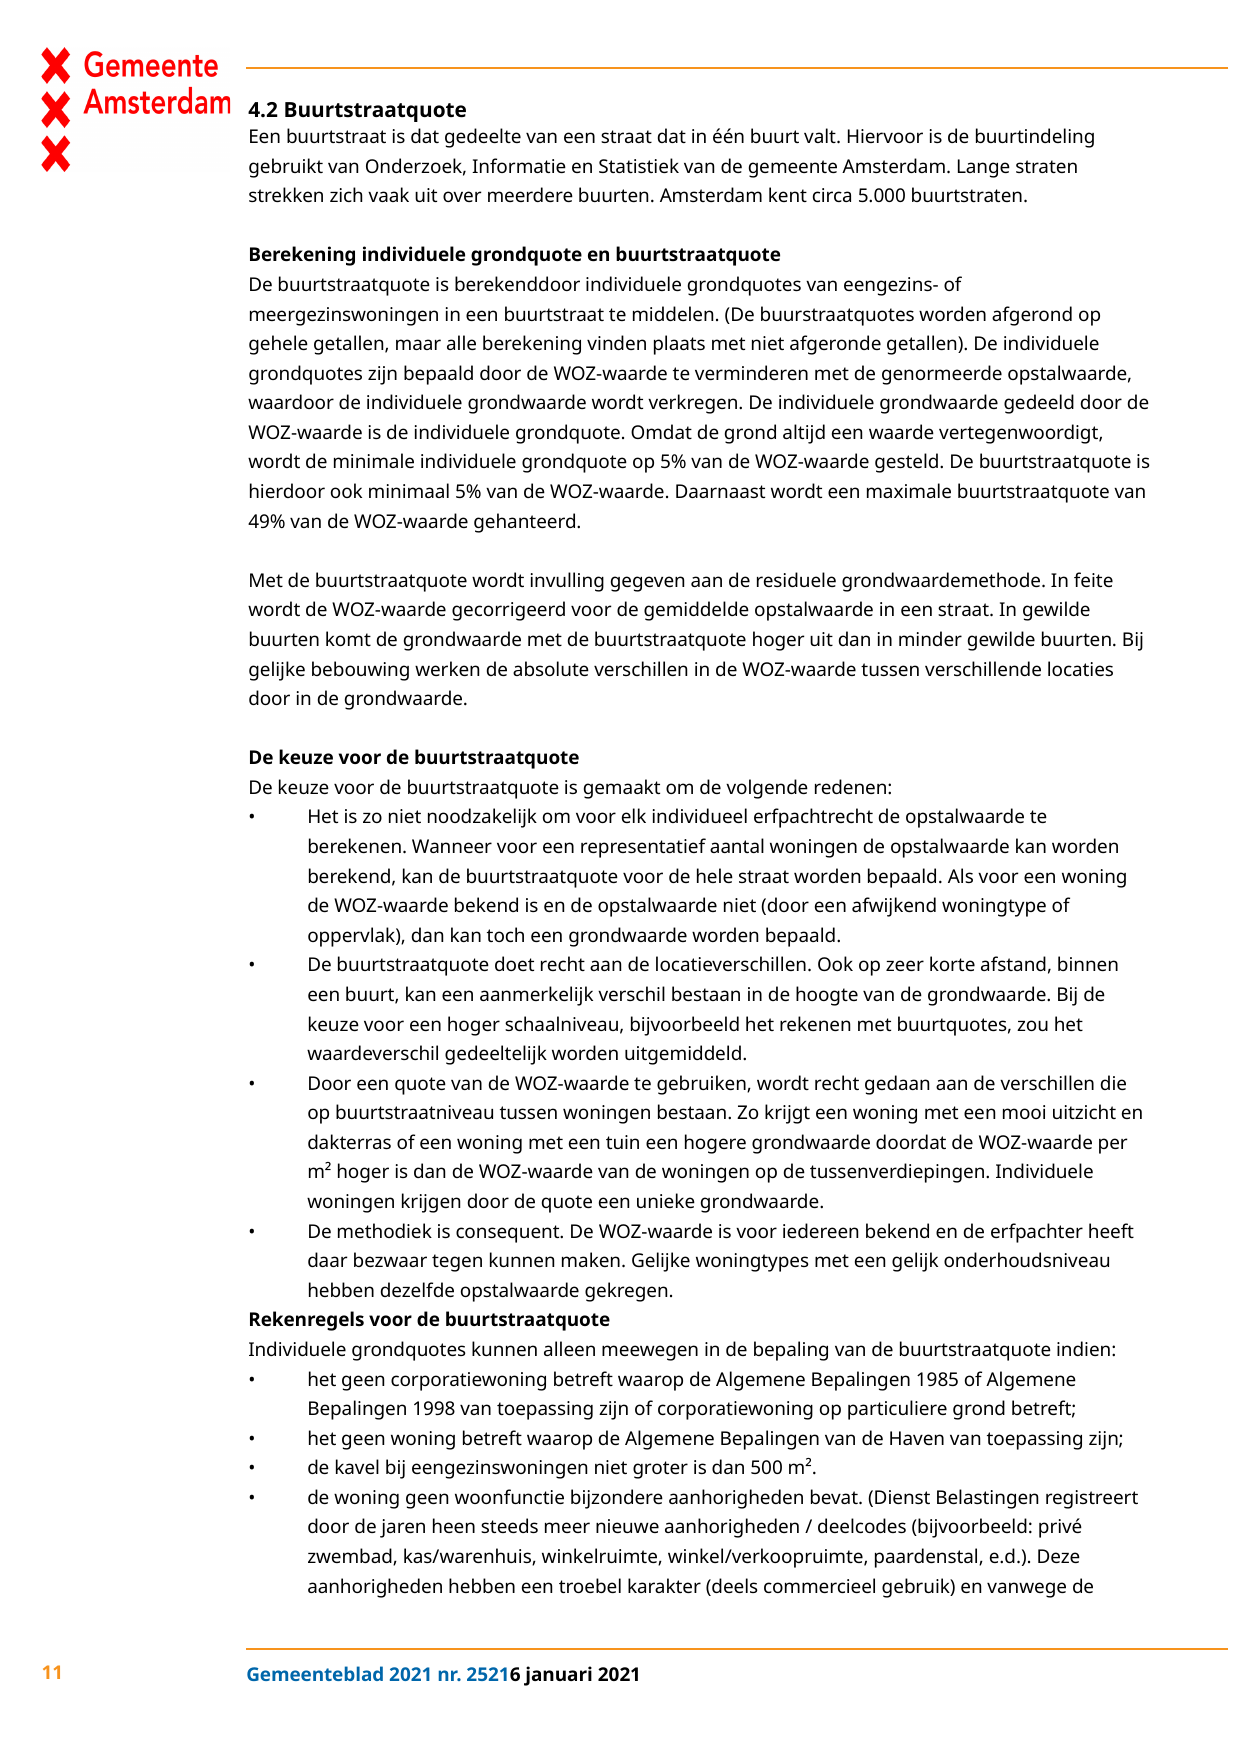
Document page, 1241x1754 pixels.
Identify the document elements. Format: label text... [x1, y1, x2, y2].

list het geen corporatiewoning betreft waarop de Algemene Bepalingen 1985 of Algemene Bepalingen 1998 van toepassing zijn of corporatiewoning op particuliere grond betreft; [248, 1366, 1152, 1421]
text Berekening individuele grondquote en buurtstraatquote [248, 242, 1152, 267]
list de kavel bij eengezinswoningen niet groter is dan 500 m². [248, 1454, 1152, 1480]
list De buurtstraatquote doet recht aan de locatieverschillen. Ook op zeer korte afstand, binnen een buurt, kan een aanmerkelijk verschil bestaan in de hoogte van de grondwaarde. Bij de keuze voor een hoger schaalniveau, bijvoorbeeld het rekenen met buurtquotes, zou het waardeverschil gedeeltelijk worden uitgemiddeld. [248, 952, 1152, 1066]
text De keuze voor de buurtstraatquote is gemaakt om de volgende redenen: [248, 774, 1152, 800]
text Een buurtstraat is dat gedeelte van een straat dat in één buurt valt. Hiervoor is de buurtindeling gebruikt van Onderzoek, Informatie en Statistiek van de gemeente Amsterdam. Lange straten strekken zich vaak uit over meerdere buurten. Amsterdam kent circa 5.000 buurtstraten. [248, 123, 1152, 208]
picture [41, 47, 231, 172]
list Door een quote van de WOZ-waarde te gebruiken, wordt recht gedaan aan de verschillen die op buurtstraatniveau tussen woningen bestaan. Zo krijgt een woning met een mooi uitzicht en dakterras of een woning met een tuin een hogere grondwaarde doordat de WOZ-waarde per m² hoger is dan de WOZ-waarde van de woningen op de tussenverdiepingen. Individuele woningen krijgen door de quote een unieke grondwaarde. [248, 1070, 1152, 1214]
list het geen woning betreft waarop de Algemene Bepalingen van de Haven van toepassing zijn; [248, 1425, 1152, 1451]
text Individuele grondquotes kunnen alleen meewegen in de bepaling van de buurtstraatquote indien: [248, 1336, 1152, 1362]
text Rekenregels voor de buurtstraatquote [248, 1307, 1152, 1332]
text 4.2 Buurtstraatquote [248, 95, 1152, 123]
list de woning geen woonfunctie bijzondere aanhorigheden bevat. (Dienst Belastingen registreert door de jaren heen steeds meer nieuwe aanhorigheden / deelcodes (bijvoorbeeld: privé zwembad, kas/warenhuis, winkelruimte, winkel/verkoopruimte, paardenstal, e.d.). Deze aanhorigheden hebben een troebel karakter (deels commercieel gebruik) en vanwege de [248, 1484, 1152, 1598]
text De keuze voor de buurtstraatquote [248, 744, 1152, 770]
list Het is zo niet noodzakelijk om voor elk individueel erfpachtrecht de opstalwaarde te berekenen. Wanneer voor een representatief aantal woningen de opstalwaarde kan worden berekend, kan de buurtstraatquote voor de hele straat worden bepaald. Als voor een woning de WOZ-waarde bekend is en de opstalwaarde niet (door een afwijkend woningtype of oppervlak), dan kan toch een grondwaarde worden bepaald. [248, 804, 1152, 948]
list De methodiek is consequent. De WOZ-waarde is voor iedereen bekend en de erfpachter heeft daar bezwaar tegen kunnen maken. Gelijke woningtypes met een gelijk onderhoudsniveau hebben dezelfde opstalwaarde gekregen. [248, 1218, 1152, 1303]
text Met de buurtstraatquote wordt invulling gegeven aan de residuele grondwaardemethode. In feite wordt de WOZ-waarde gecorrigeerd voor de gemiddelde opstalwaarde in een straat. In gewilde buurten komt de grondwaarde met de buurtstraatquote hoger uit dan in minder gewilde buurten. Bij gelijke bebouwing werken de absolute verschillen in de WOZ-waarde tussen verschillende locaties door in de grondwaarde. [248, 567, 1152, 711]
text De buurtstraatquote is berekenddoor individuele grondquotes van eengezins- of meergezinswoningen in een buurtstraat te middelen. (De buurstraatquotes worden afgerond op gehele getallen, maar alle berekening vinden plaats met niet afgeronde getallen). De individuele grondquotes zijn bepaald door de WOZ-waarde te verminderen met de genormeerde opstalwaarde, waardoor de individuele grondwaarde wordt verkregen. De individuele grondwaarde gedeeld door de WOZ-waarde is de individuele grondquote. Omdat de grond altijd een waarde vertegenwoordigt, wordt de minimale individuele grondquote op 5% van de WOZ-waarde gesteld. De buurtstraatquote is hierdoor ook minimaal 5% van de WOZ-waarde. Daarnaast wordt een maximale buurtstraatquote van 49% van de WOZ-waarde gehanteerd. [248, 271, 1152, 533]
